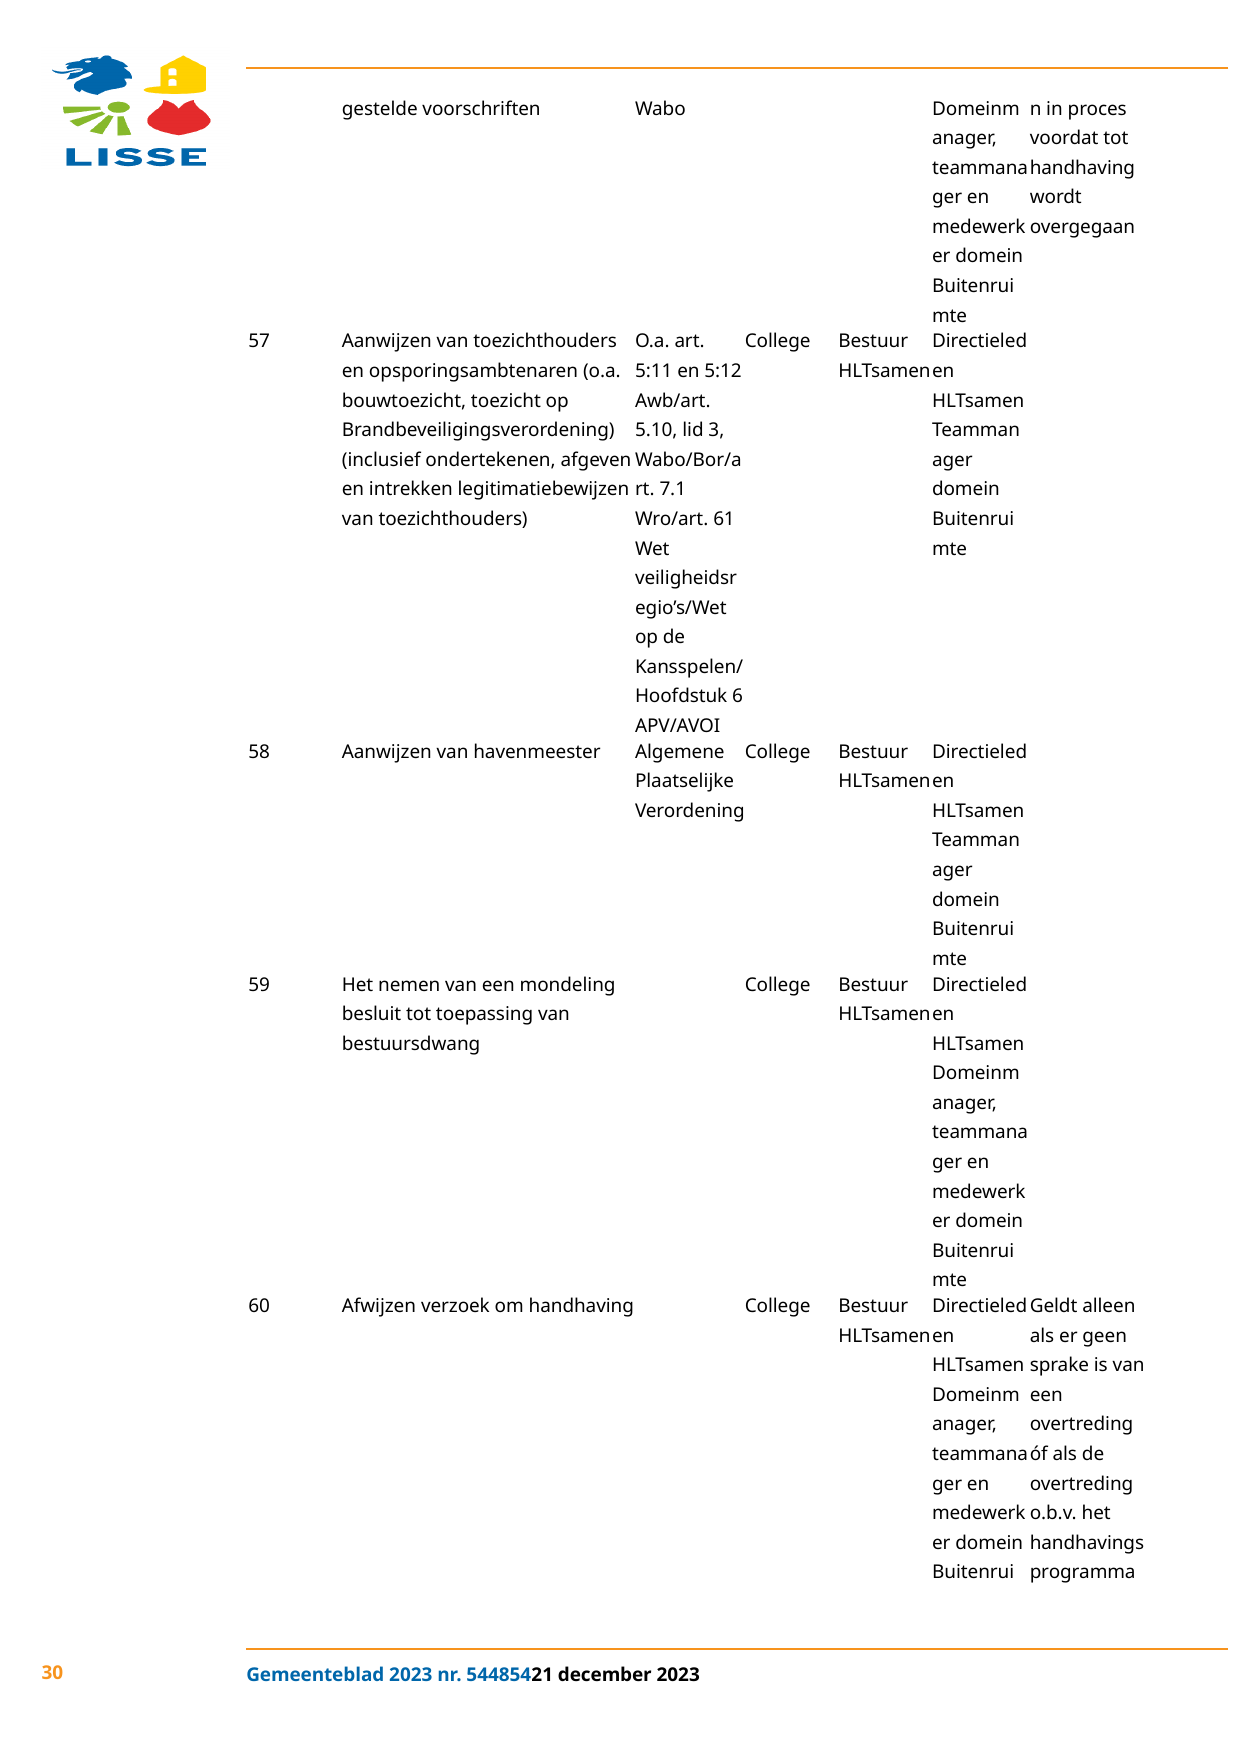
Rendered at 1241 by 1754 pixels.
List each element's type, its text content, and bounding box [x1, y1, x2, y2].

table_cell Domeinmanager, teammanager en medewerker domein Buitenruimte [932, 95, 1029, 328]
table_cell [1030, 328, 1152, 738]
table_cell Directieleden HLTsamen Domeinmanager, teammanager en medewerker domein Buitenrui [932, 1292, 1029, 1584]
table_cell Bestuur HLTsamen [838, 738, 932, 971]
picture [41, 47, 231, 172]
table_cell College [745, 328, 838, 738]
table_cell College [745, 971, 838, 1292]
table_cell Aanwijzen van havenmeester [342, 738, 635, 971]
table_cell O.a. art. 5:11 en 5:12 Awb/art. 5.10, lid 3, Wabo/Bor/art. 7.1 Wro/art. 61 Wet veiligheidsregio’s/Wet op de Kansspelen/ Hoofdstuk 6 APV/AVOI [635, 328, 744, 738]
table_cell Geldt alleen als er geen sprake is van een overtreding óf als de overtreding o.b.v. het handhavingsprogramma [1030, 1292, 1152, 1584]
table_cell Bestuur HLTsamen [838, 971, 932, 1292]
table_cell Wabo [635, 95, 744, 328]
table_cell n in proces voordat tot handhaving wordt overgegaan [1030, 95, 1152, 328]
table_cell [635, 1292, 744, 1584]
table_cell Directieleden HLTsamen Teammanager domein Buitenruimte [932, 328, 1029, 738]
table_cell 60 [248, 1292, 342, 1584]
table_cell Algemene Plaatselijke Verordening [635, 738, 744, 971]
table_cell [1030, 738, 1152, 971]
table_cell 58 [248, 738, 342, 971]
table_cell [745, 95, 838, 328]
table_cell College [745, 1292, 838, 1584]
table_cell [635, 971, 744, 1292]
table_cell Bestuur HLTsamen [838, 328, 932, 738]
table_cell [248, 95, 342, 328]
table_cell 57 [248, 328, 342, 738]
table_cell Bestuur HLTsamen [838, 1292, 932, 1584]
table_cell Het nemen van een mondeling besluit tot toepassing van bestuursdwang [342, 971, 635, 1292]
table_cell Directieleden HLTsamen Domeinmanager, teammanager en medewerker domein Buitenruimte [932, 971, 1029, 1292]
table_cell [1030, 971, 1152, 1292]
table_cell Aanwijzen van toezichthouders en opsporingsambtenaren (o.a. bouwtoezicht, toezicht op Brandbeveiligingsverordening) (inclusief ondertekenen, afgeven en intrekken legitimatiebewijzen van toezichthouders) [342, 328, 635, 738]
table_cell College [745, 738, 838, 971]
table_cell [838, 95, 932, 328]
table_cell 59 [248, 971, 342, 1292]
table_cell Directieleden HLTsamen Teammanager domein Buitenruimte [932, 738, 1029, 971]
table_cell Afwijzen verzoek om handhaving [342, 1292, 635, 1584]
table_cell gestelde voorschriften [342, 95, 635, 328]
